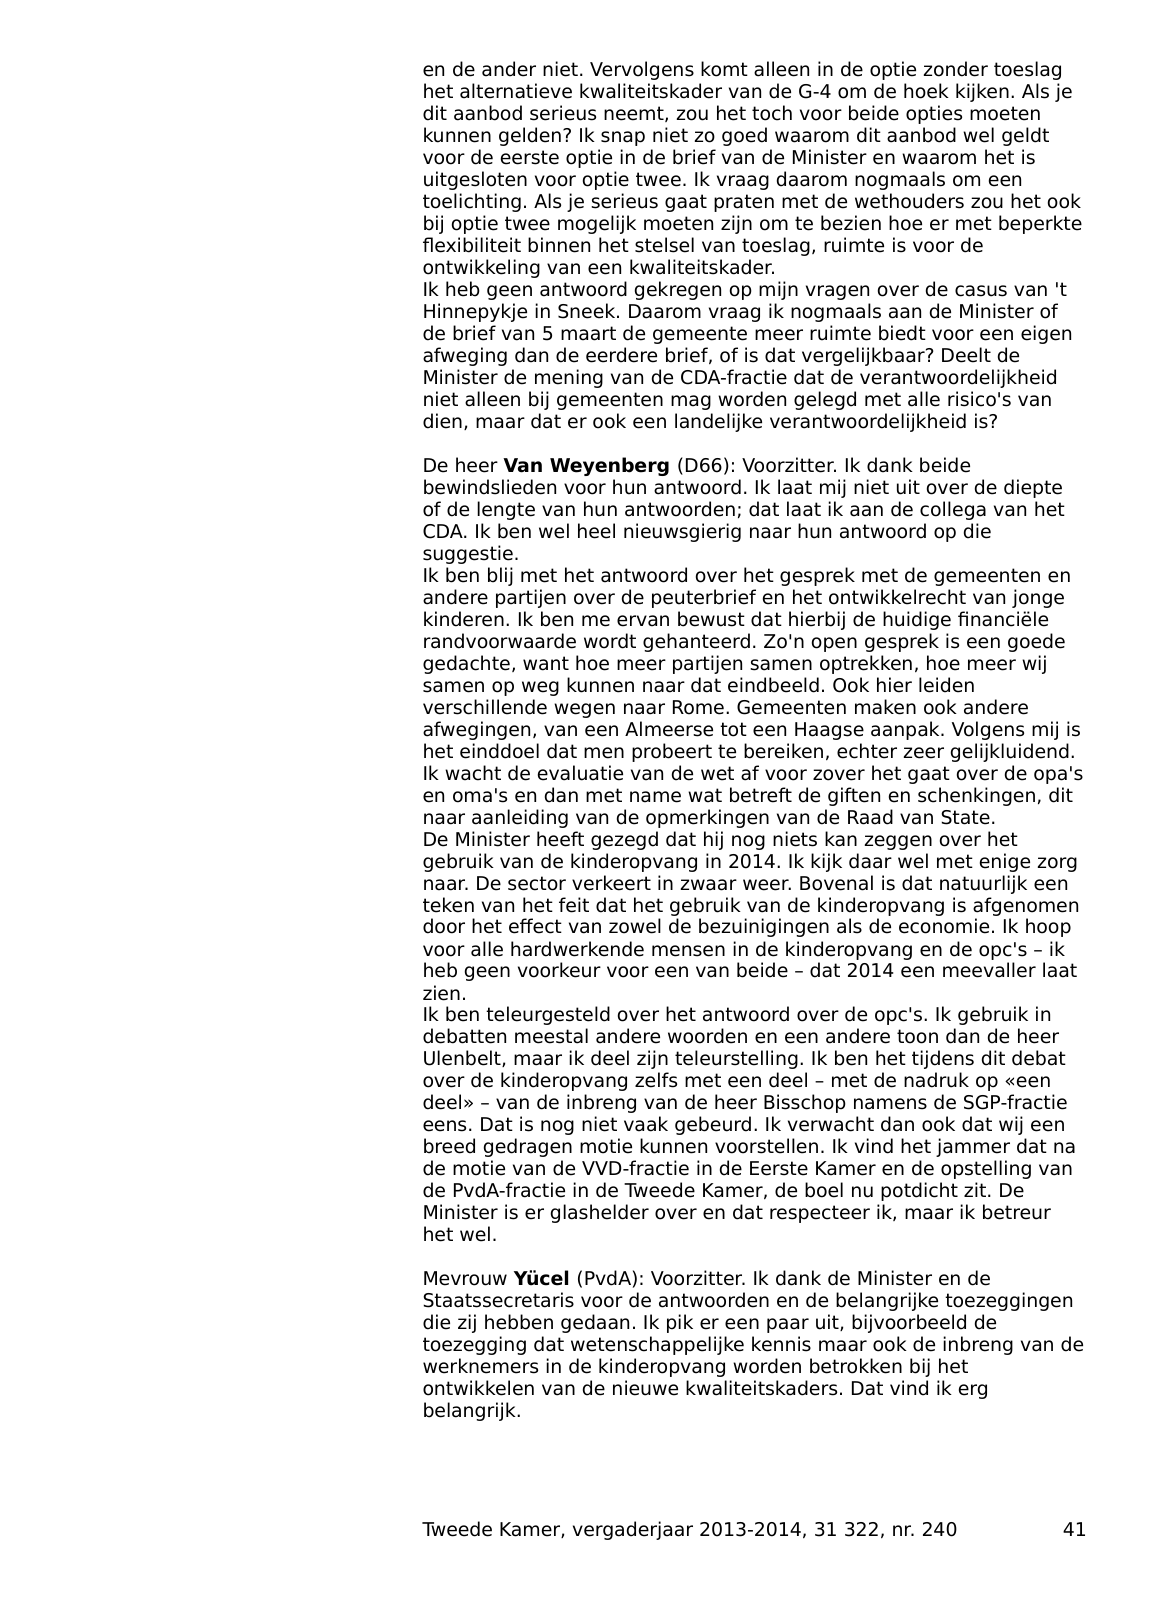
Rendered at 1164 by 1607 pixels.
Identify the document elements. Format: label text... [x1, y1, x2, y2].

text Ik ben blij met het antwoord over het gesprek met de gemeenten en andere partijen over de peuterbrief en het ontwikkelrecht van jonge kinderen. Ik ben me ervan bewust dat hierbij de huidige financiële randvoorwaarde wordt gehanteerd. Zo'n open gesprek is een goede gedachte, want hoe meer partijen samen optrekken, hoe meer wij samen op weg kunnen naar dat eindbeeld. Ook hier leiden verschillende wegen naar Rome. Gemeenten maken ook andere afwegingen, van een Almeerse tot een Haagse aanpak. Volgens mij is het einddoel dat men probeert te bereiken, echter zeer gelijkluidend. [422, 565, 1087, 763]
text De Minister heeft gezegd dat hij nog niets kan zeggen over het gebruik van de kinderopvang in 2014. Ik kijk daar wel met enige zorg naar. De sector verkeert in zwaar weer. Bovenal is dat natuurlijk een teken van het feit dat het gebruik van de kinderopvang is afgenomen door het effect van zowel de bezuinigingen als de economie. Ik hoop voor alle hardwerkende mensen in de kinderopvang en de opc's – ik heb geen voorkeur voor een van beide – dat 2014 een meevaller laat zien. [422, 828, 1087, 1004]
text en de ander niet. Vervolgens komt alleen in de optie zonder toeslag het alternatieve kwaliteitskader van de G-4 om de hoek kijken. Als je dit aanbod serieus neemt, zou het toch voor beide opties moeten kunnen gelden? Ik snap niet zo goed waarom dit aanbod wel geldt voor de eerste optie in de brief van de Minister en waarom het is uitgesloten voor optie twee. Ik vraag daarom nogmaals om een toelichting. Als je serieus gaat praten met de wethouders zou het ook bij optie twee mogelijk moeten zijn om te bezien hoe er met beperkte flexibiliteit binnen het stelsel van toeslag, ruimte is voor de ontwikkeling van een kwaliteitskader. [422, 59, 1087, 279]
text Mevrouw Yücel (PvdA): Voorzitter. Ik dank de Minister en de Staatssecretaris voor de antwoorden en de belangrijke toezeggingen die zij hebben gedaan. Ik pik er een paar uit, bijvoorbeeld de toezegging dat wetenschappelijke kennis maar ook de inbreng van de werknemers in de kinderopvang worden betrokken bij het ontwikkelen van de nieuwe kwaliteitskaders. Dat vind ik erg belangrijk. [422, 1268, 1087, 1422]
text Ik ben teleurgesteld over het antwoord over de opc's. Ik gebruik in debatten meestal andere woorden en een andere toon dan de heer Ulenbelt, maar ik deel zijn teleurstelling. Ik ben het tijdens dit debat over de kinderopvang zelfs met een deel – met de nadruk op «een deel» – van de inbreng van de heer Bisschop namens de SGP-fractie eens. Dat is nog niet vaak gebeurd. Ik verwacht dan ook dat wij een breed gedragen motie kunnen voorstellen. Ik vind het jammer dat na de motie van de VVD-fractie in de Eerste Kamer en de opstelling van de PvdA-fractie in de Tweede Kamer, de boel nu potdicht zit. De Minister is er glashelder over en dat respecteer ik, maar ik betreur het wel. [422, 1004, 1087, 1246]
text Ik wacht de evaluatie van de wet af voor zover het gaat over de opa's en oma's en dan met name wat betreft de giften en schenkingen, dit naar aanleiding van de opmerkingen van de Raad van State. [422, 763, 1087, 828]
text De heer Van Weyenberg (D66): Voorzitter. Ik dank beide bewindslieden voor hun antwoord. Ik laat mij niet uit over de diepte of de lengte van hun antwoorden; dat laat ik aan de collega van het CDA. Ik ben wel heel nieuwsgierig naar hun antwoord op die suggestie. [422, 455, 1087, 565]
text Ik heb geen antwoord gekregen op mijn vragen over de casus van 't Hinnepykje in Sneek. Daarom vraag ik nogmaals aan de Minister of de brief van 5 maart de gemeente meer ruimte biedt voor een eigen afweging dan de eerdere brief, of is dat vergelijkbaar? Deelt de Minister de mening van de CDA-fractie dat de verantwoordelijkheid niet alleen bij gemeenten mag worden gelegd met alle risico's van dien, maar dat er ook een landelijke verantwoordelijkheid is? [422, 279, 1087, 433]
